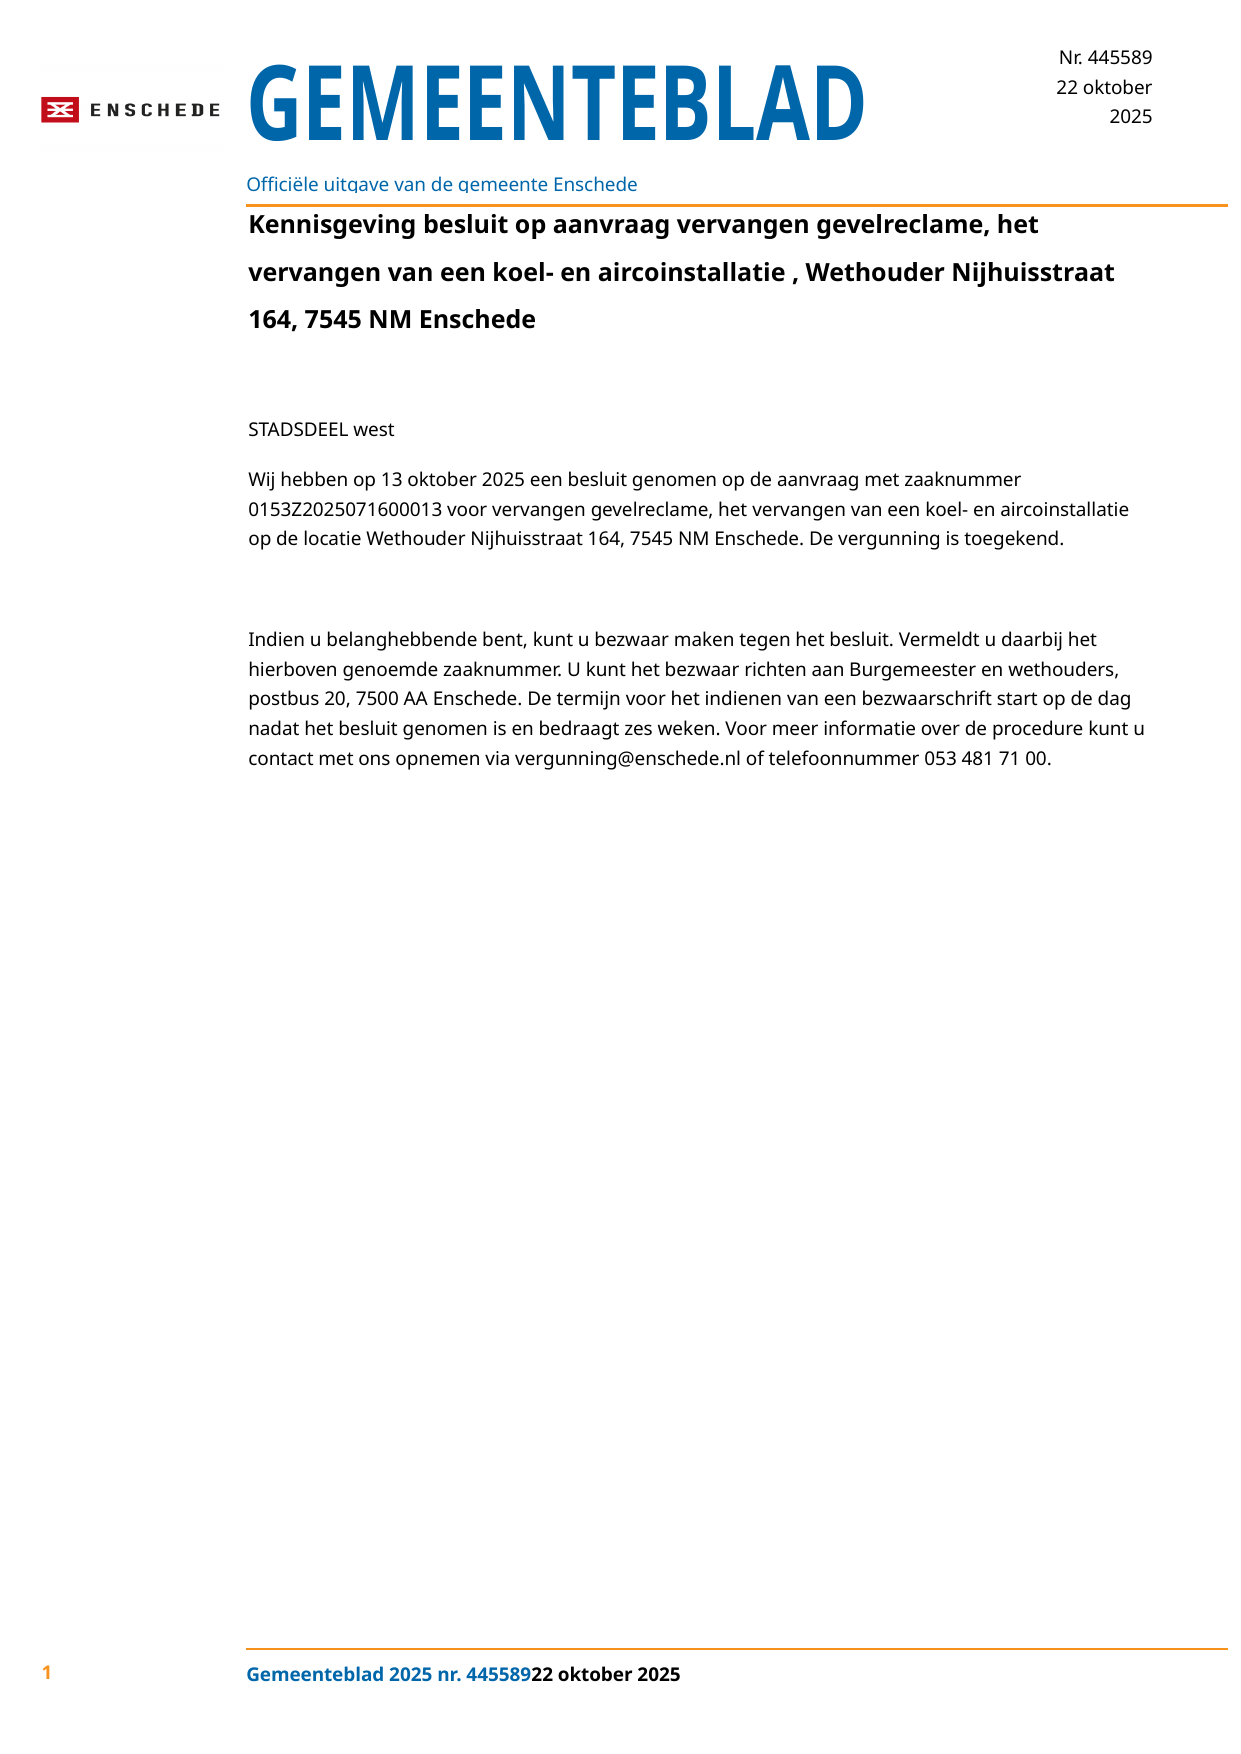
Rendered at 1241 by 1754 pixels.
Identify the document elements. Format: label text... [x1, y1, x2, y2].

text STADSDEEL west [248, 416, 1152, 442]
text Indien u belanghebbende bent, kunt u bezwaar maken tegen het besluit. Vermeldt u daarbij het hierboven genoemde zaaknummer. U kunt het bezwaar richten aan Burgemeester en wethouders, postbus 20, 7500 AA Enschede. De termijn voor het indienen van een bezwaarschrift start op de dag nadat het besluit genomen is en bedraagt zes weken. Voor meer informatie over de procedure kunt u contact met ons opnemen via vergunning@enschede.nl of telefoonnummer 053 481 71 00. [248, 626, 1152, 770]
text Wij hebben op 13 oktober 2025 een besluit genomen op de aanvraag met zaaknummer 0153Z2025071600013 voor vervangen gevelreclame, het vervangen van een koel- en aircoinstallatie op de locatie Wethouder Nijhuisstraat 164, 7545 NM Enschede. De vergunning is toegekend. [248, 466, 1152, 551]
picture [41, 47, 231, 172]
text Kennisgeving besluit op aanvraag vervangen gevelreclame, het vervangen van een koel- en aircoinstallatie , Wethouder Nijhuisstraat 164, 7545 NM Enschede [248, 207, 1152, 336]
